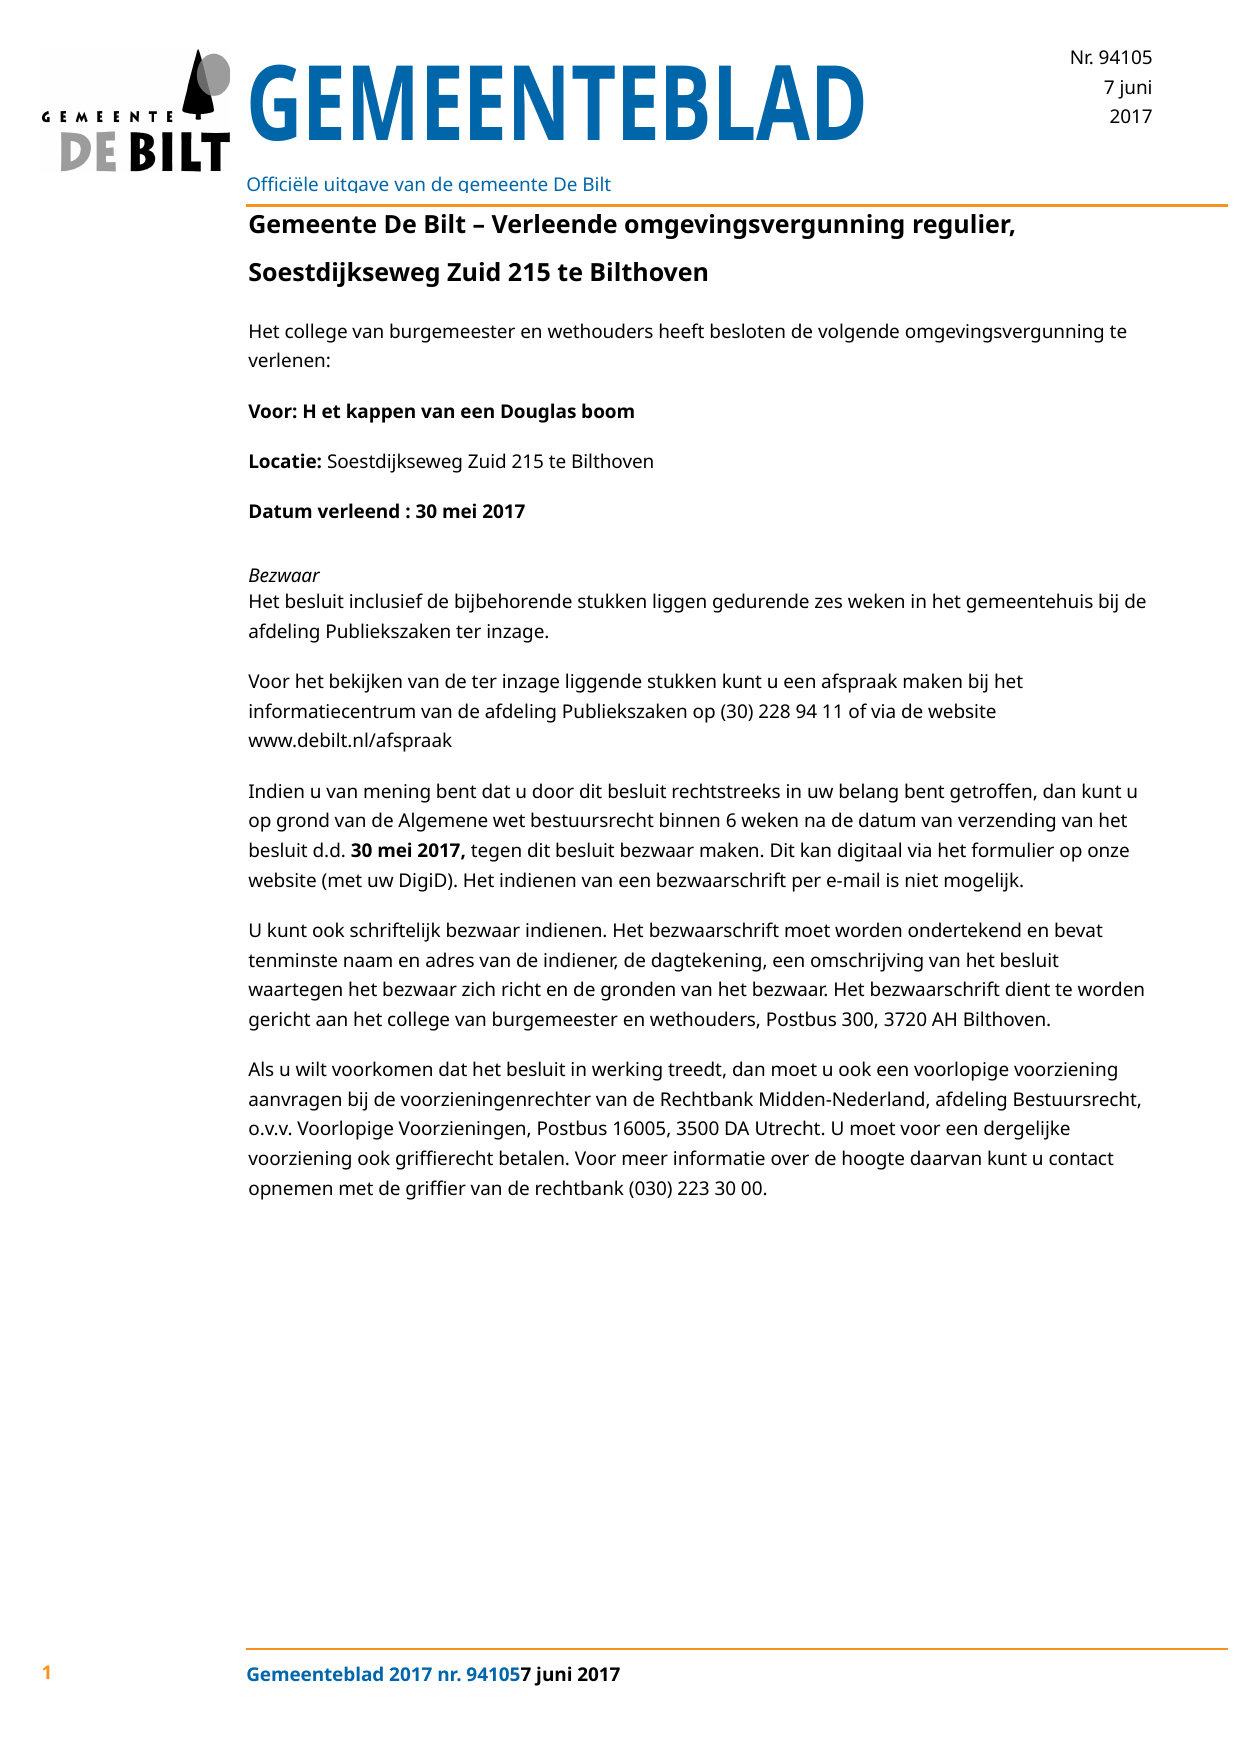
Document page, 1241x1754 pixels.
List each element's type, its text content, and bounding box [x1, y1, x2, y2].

text Als u wilt voorkomen dat het besluit in werking treedt, dan moet u ook een voorlopige voorziening aanvragen bij de voorzieningenrechter van de Rechtbank Midden-Nederland, afdeling Bestuursrecht, o.v.v. Voorlopige Voorzieningen, Postbus 16005, 3500 DA Utrecht. U moet voor een dergelijke voorziening ook griffierecht betalen. Voor meer informatie over de hoogte daarvan kunt u contact opnemen met de griffier van de rechtbank (030) 223 30 00. [248, 1056, 1152, 1200]
text Gemeente De Bilt – Verleende omgevingsvergunning regulier, Soestdijkseweg Zuid 215 te Bilthoven [248, 207, 1152, 288]
text Voor: H et kappen van een Douglas boom [248, 398, 1152, 424]
picture [41, 47, 231, 172]
text Locatie: Soestdijkseweg Zuid 215 te Bilthoven [248, 448, 1152, 474]
text Het besluit inclusief de bijbehorende stukken liggen gedurende zes weken in het gemeentehuis bij de afdeling Publiekszaken ter inzage. [248, 588, 1152, 644]
text Indien u van mening bent dat u door dit besluit rechtstreeks in uw belang bent getroffen, dan kunt u op grond van de Algemene wet bestuursrecht binnen 6 weken na de datum van verzending van het besluit d.d. 30 mei 2017, tegen dit besluit bezwaar maken. Dit kan digitaal via het formulier op onze website (met uw DigiD). Het indienen van een bezwaarschrift per e-mail is niet mogelijk. [248, 778, 1152, 892]
text Bezwaar [248, 563, 1152, 588]
text Voor het bekijken van de ter inzage liggende stukken kunt u een afspraak maken bij het informatiecentrum van de afdeling Publiekszaken op (30) 228 94 11 of via de website www.debilt.nl/afspraak [248, 668, 1152, 753]
text Het college van burgemeester en wethouders heeft besloten de volgende omgevingsvergunning te verlenen: [248, 318, 1152, 373]
text U kunt ook schriftelijk bezwaar indienen. Het bezwaarschrift moet worden ondertekend en bevat tenminste naam en adres van de indiener, de dagtekening, een omschrijving van het besluit waartegen het bezwaar zich richt en de gronden van het bezwaar. Het bezwaarschrift dient te worden gericht aan het college van burgemeester en wethouders, Postbus 300, 3720 AH Bilthoven. [248, 917, 1152, 1032]
text Datum verleend : 30 mei 2017 [248, 499, 1152, 524]
